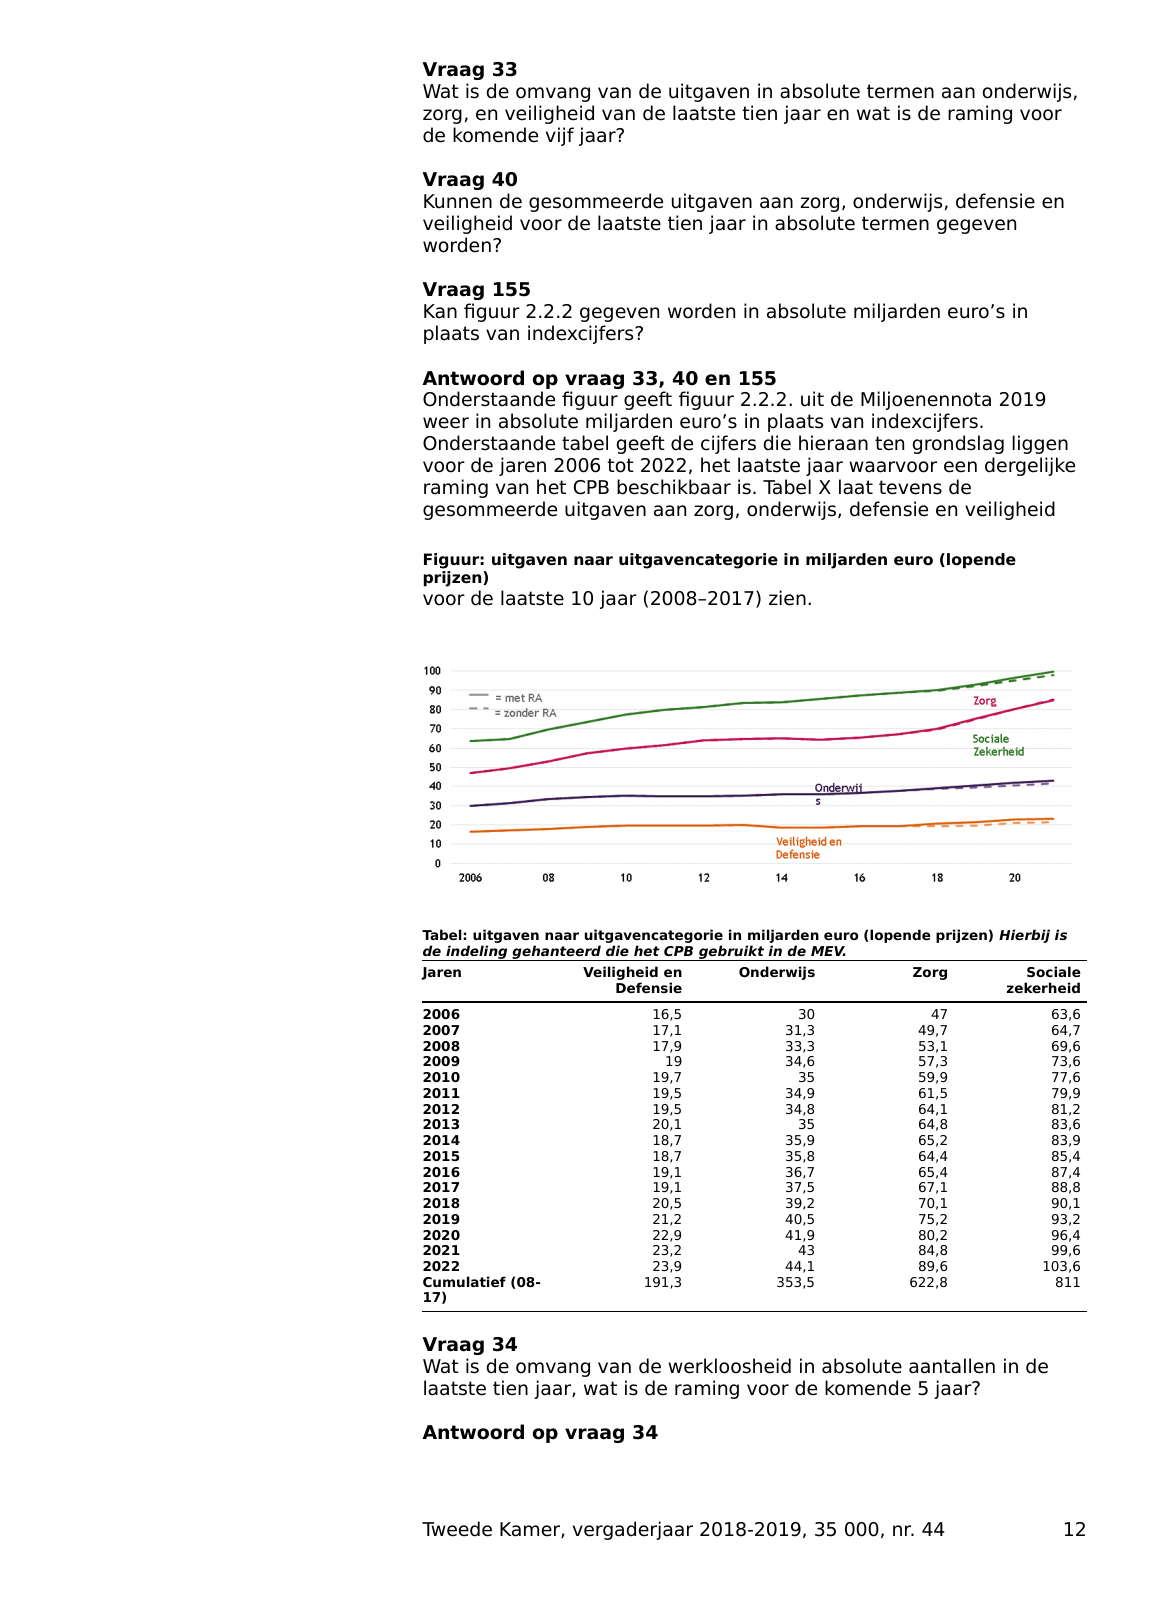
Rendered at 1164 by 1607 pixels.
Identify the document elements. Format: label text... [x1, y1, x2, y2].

table_cell 61,5 [821, 1086, 954, 1101]
text Vraag 40 [422, 169, 1087, 191]
table_cell 2022 [422, 1259, 555, 1274]
table_cell 30 [688, 1003, 821, 1023]
table_cell 37,5 [688, 1180, 821, 1196]
table_cell 2021 [422, 1243, 555, 1259]
table_cell 64,8 [821, 1117, 954, 1133]
table_cell 191,3 [555, 1275, 688, 1311]
picture [422, 665, 1072, 884]
table_cell 89,6 [821, 1259, 954, 1274]
table_cell 64,7 [954, 1023, 1087, 1038]
table_cell Cumulatief (08-17) [422, 1275, 555, 1311]
table_cell 79,9 [954, 1086, 1087, 1101]
table_cell 64,4 [821, 1149, 954, 1164]
table_cell 73,6 [954, 1054, 1087, 1070]
table_cell 2012 [422, 1101, 555, 1117]
text Vraag 34 [422, 1334, 1087, 1356]
table_cell 2016 [422, 1164, 555, 1180]
table_cell 17,9 [555, 1039, 688, 1054]
table_cell 811 [954, 1275, 1087, 1311]
table_cell 2010 [422, 1070, 555, 1086]
table_cell 40,5 [688, 1212, 821, 1227]
table_cell 2009 [422, 1054, 555, 1070]
text Figuur: uitgaven naar uitgavencategorie in miljarden euro (lopende prijzen) [422, 551, 1072, 587]
table_cell 83,6 [954, 1117, 1087, 1133]
table_cell 622,8 [821, 1275, 954, 1311]
table_cell 2006 [422, 1003, 555, 1023]
table_cell 2013 [422, 1117, 555, 1133]
table_cell 2015 [422, 1149, 555, 1164]
text Wat is de omvang van de uitgaven in absolute termen aan onderwijs, zorg, en veiligheid van de laatste tien jaar en wat is de raming voor de komende vijf jaar? [422, 81, 1087, 147]
table_cell 103,6 [954, 1259, 1087, 1274]
text Vraag 155 [422, 279, 1087, 301]
table_cell 75,2 [821, 1212, 954, 1227]
table_cell 353,5 [688, 1275, 821, 1311]
text Wat is de omvang van de werkloosheid in absolute aantallen in de laatste tien jaar, wat is de raming voor de komende 5 jaar? [422, 1356, 1087, 1400]
table_cell 23,2 [555, 1243, 688, 1259]
table_cell 96,4 [954, 1227, 1087, 1243]
table_cell 2011 [422, 1086, 555, 1101]
table_cell 65,4 [821, 1164, 954, 1180]
table_cell 18,7 [555, 1133, 688, 1149]
table_cell 63,6 [954, 1003, 1087, 1023]
table_cell 44,1 [688, 1259, 821, 1274]
table_cell 34,6 [688, 1054, 821, 1070]
table_cell 35 [688, 1070, 821, 1086]
table_cell Zorg [821, 961, 954, 1001]
table_cell 19,1 [555, 1164, 688, 1180]
table_cell Onderwijs [688, 961, 821, 1001]
table_cell 53,1 [821, 1039, 954, 1054]
table_cell Jaren [422, 961, 555, 1001]
table_cell 35,8 [688, 1149, 821, 1164]
table_cell 70,1 [821, 1196, 954, 1212]
text Kan figuur 2.2.2 gegeven worden in absolute miljarden euro’s in plaats van indexcijfers? [422, 301, 1087, 345]
table_cell 17,1 [555, 1023, 688, 1038]
text Vraag 33 [422, 59, 1087, 81]
table_cell 34,9 [688, 1086, 821, 1101]
table_cell 41,9 [688, 1227, 821, 1243]
table_cell 67,1 [821, 1180, 954, 1196]
table_cell 99,6 [954, 1243, 1087, 1259]
table_cell 93,2 [954, 1212, 1087, 1227]
table_cell 90,1 [954, 1196, 1087, 1212]
table_cell 87,4 [954, 1164, 1087, 1180]
table_cell 88,8 [954, 1180, 1087, 1196]
table_header Tabel: uitgaven naar uitgavencategorie in miljarden euro (lopende prijzen) Hierbij is de indeling gehanteerd die het CPB gebruikt in de MEV. [422, 928, 1087, 959]
text Antwoord op vraag 33, 40 en 155 [422, 367, 1087, 389]
table_cell 2007 [422, 1023, 555, 1038]
table_cell 33,3 [688, 1039, 821, 1054]
table_cell 39,2 [688, 1196, 821, 1212]
table_cell 84,8 [821, 1243, 954, 1259]
table_cell 83,9 [954, 1133, 1087, 1149]
table_cell 19 [555, 1054, 688, 1070]
table_cell 57,3 [821, 1054, 954, 1070]
table_cell 80,2 [821, 1227, 954, 1243]
table_cell 2008 [422, 1039, 555, 1054]
table_cell 65,2 [821, 1133, 954, 1149]
table_cell Sociale zekerheid [954, 961, 1087, 1001]
table_cell 64,1 [821, 1101, 954, 1117]
table_cell Veiligheid en Defensie [555, 961, 688, 1001]
table_cell 19,7 [555, 1070, 688, 1086]
table_cell 2019 [422, 1212, 555, 1227]
table_cell 81,2 [954, 1101, 1087, 1117]
table_cell 34,8 [688, 1101, 821, 1117]
text Antwoord op vraag 34 [422, 1422, 1087, 1444]
table_cell 16,5 [555, 1003, 688, 1023]
table_cell 18,7 [555, 1149, 688, 1164]
table_cell 69,6 [954, 1039, 1087, 1054]
table_cell 2014 [422, 1133, 555, 1149]
table_cell 2017 [422, 1180, 555, 1196]
table_cell 19,1 [555, 1180, 688, 1196]
table_cell 59,9 [821, 1070, 954, 1086]
table_cell 21,2 [555, 1212, 688, 1227]
table_cell 22,9 [555, 1227, 688, 1243]
table_cell 49,7 [821, 1023, 954, 1038]
table_cell 43 [688, 1243, 821, 1259]
table_cell 31,3 [688, 1023, 821, 1038]
table_cell 20,1 [555, 1117, 688, 1133]
text Onderstaande figuur geeft figuur 2.2.2. uit de Miljoenennota 2019 weer in absolute miljarden euro’s in plaats van indexcijfers. Onderstaande tabel geeft de cijfers die hieraan ten grondslag liggen voor de jaren 2006 tot 2022, het laatste jaar waarvoor een dergelijke raming van het CPB beschikbaar is. Tabel X laat tevens de gesommeerde uitgaven aan zorg, onderwijs, defensie en veiligheid voor de laatste 10 jaar (2008–2017) zien. [422, 389, 1087, 609]
table_cell 20,5 [555, 1196, 688, 1212]
table_cell 47 [821, 1003, 954, 1023]
table_cell 19,5 [555, 1086, 688, 1101]
table_cell 2020 [422, 1227, 555, 1243]
table_cell 19,5 [555, 1101, 688, 1117]
table_cell 23,9 [555, 1259, 688, 1274]
table_cell 36,7 [688, 1164, 821, 1180]
table_cell 35,9 [688, 1133, 821, 1149]
text Kunnen de gesommeerde uitgaven aan zorg, onderwijs, defensie en veiligheid voor de laatste tien jaar in absolute termen gegeven worden? [422, 191, 1087, 257]
table_cell 85,4 [954, 1149, 1087, 1164]
table_cell 35 [688, 1117, 821, 1133]
table_cell 2018 [422, 1196, 555, 1212]
table_cell 77,6 [954, 1070, 1087, 1086]
